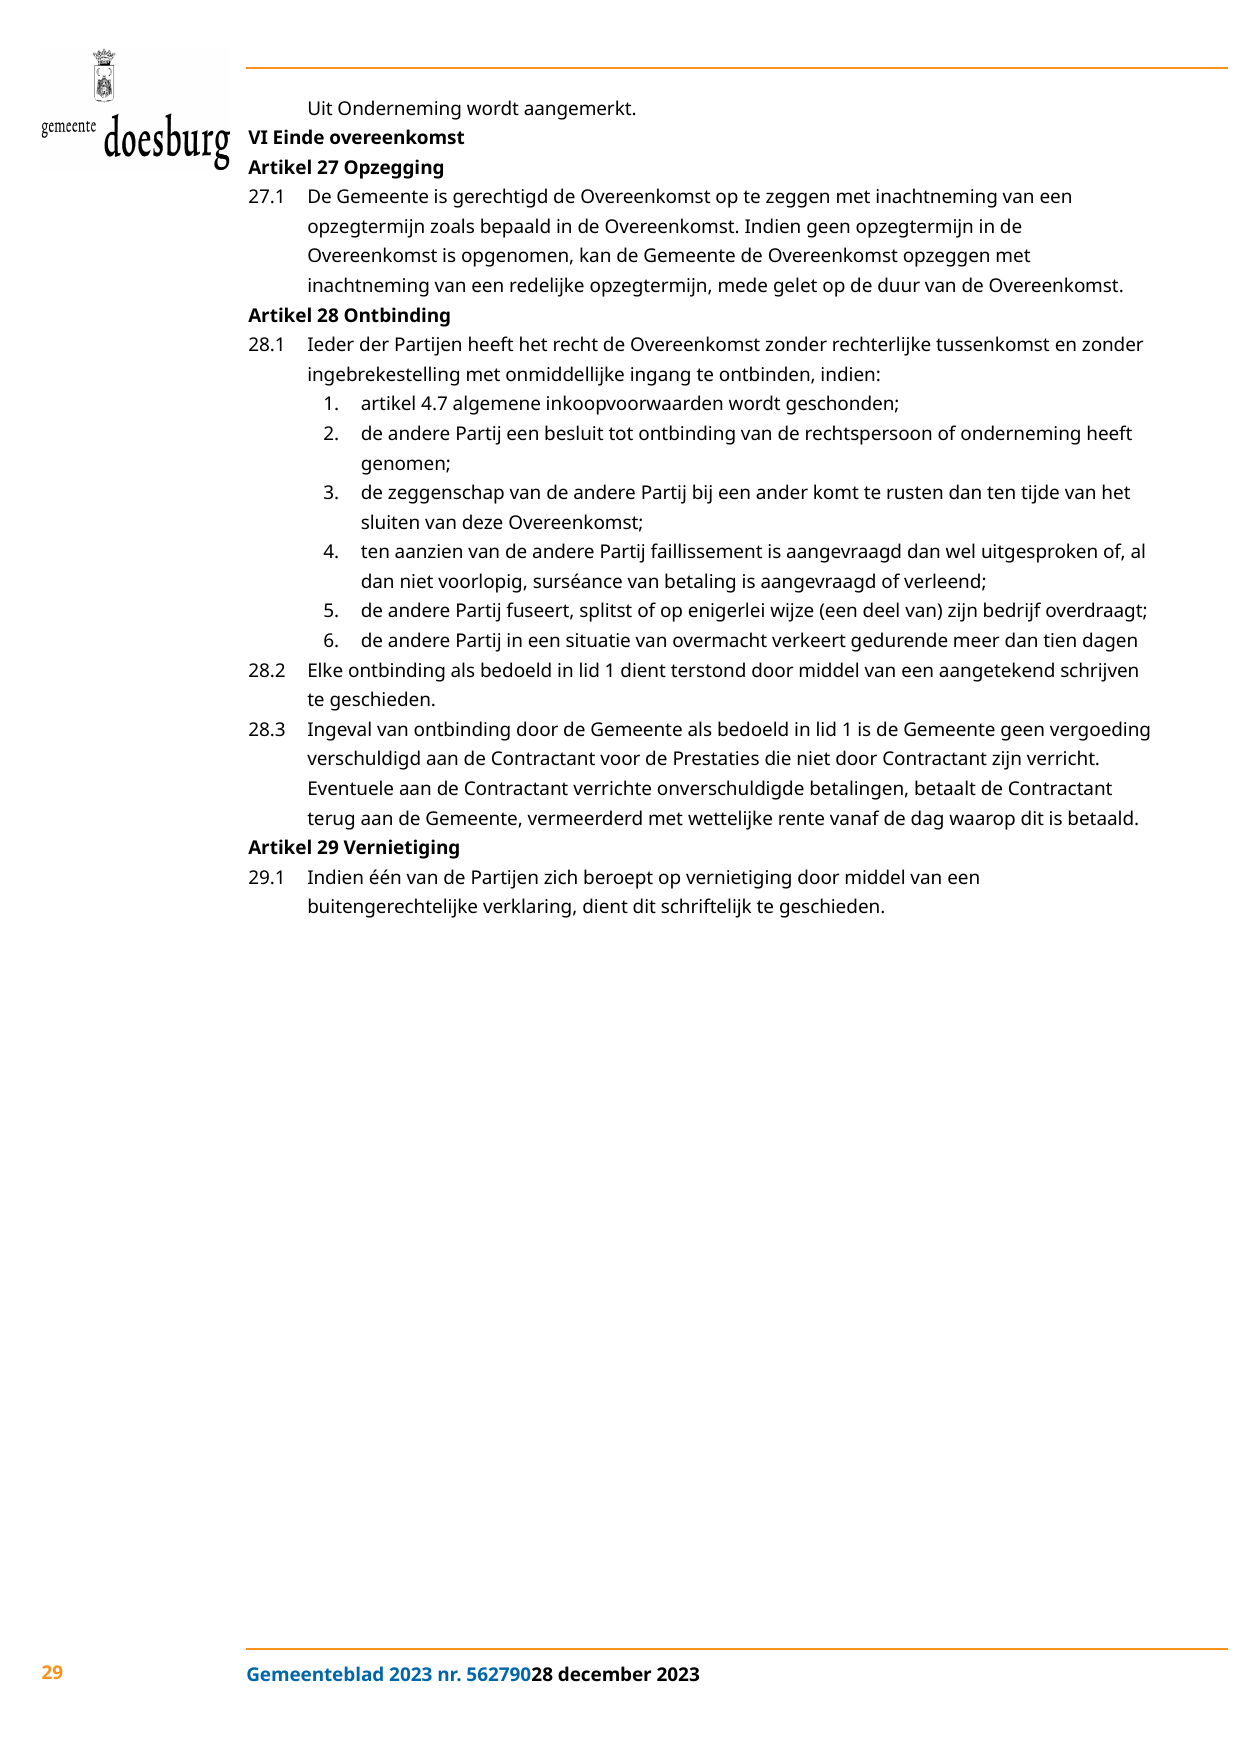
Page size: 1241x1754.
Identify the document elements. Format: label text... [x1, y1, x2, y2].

list Elke ontbinding als bedoeld in lid 1 dient terstond door middel van een aangetekend schrijven te geschieden. [248, 657, 1152, 712]
list De Gemeente is gerechtigd de Overeenkomst op te zeggen met inachtneming van een opzegtermijn zoals bepaald in de Overeenkomst. Indien geen opzegtermijn in de Overeenkomst is opgenomen, kan de Gemeente de Overeenkomst opzeggen met inachtneming van een redelijke opzegtermijn, mede gelet op de duur van de Overeenkomst. [248, 183, 1152, 298]
text Artikel 28 Ontbinding [248, 302, 1152, 328]
list de zeggenschap van de andere Partij bij een ander komt te rusten dan ten tijde van het sluiten van deze Overeenkomst; [323, 479, 1152, 535]
list de andere Partij in een situatie van overmacht verkeert gedurende meer dan tien dagen [323, 627, 1152, 653]
list Ingeval van ontbinding door de Gemeente als bedoeld in lid 1 is de Gemeente geen vergoeding verschuldigd aan de Contractant voor de Prestaties die niet door Contractant zijn verricht. Eventuele aan de Contractant verrichte onverschuldigde betalingen, betaalt de Contractant terug aan de Gemeente, vermeerderd met wettelijke rente vanaf de dag waarop dit is betaald. [248, 716, 1152, 831]
text Artikel 27 Opzegging [248, 154, 1152, 180]
list Uit Onderneming wordt aangemerkt. [248, 95, 1152, 121]
text Artikel 29 Vernietiging [248, 834, 1152, 860]
picture [41, 47, 231, 172]
text VI Einde overeenkomst [248, 124, 1152, 150]
list Indien één van de Partijen zich beroept op vernietiging door middel van een buitengerechtelijke verklaring, dient dit schriftelijk te geschieden. [248, 864, 1152, 919]
list de andere Partij een besluit tot ontbinding van de rechtspersoon of onderneming heeft genomen; [323, 420, 1152, 476]
list artikel 4.7 algemene inkoopvoorwaarden wordt geschonden; [323, 391, 1152, 416]
list ten aanzien van de andere Partij faillissement is aangevraagd dan wel uitgesproken of, al dan niet voorlopig, surséance van betaling is aangevraagd of verleend; [323, 538, 1152, 594]
list Ieder der Partijen heeft het recht de Overeenkomst zonder rechterlijke tussenkomst en zonder ingebrekestelling met onmiddellijke ingang te ontbinden, indien: [248, 331, 1152, 387]
list de andere Partij fuseert, splitst of op enigerlei wijze (een deel van) zijn bedrijf overdraagt; [323, 598, 1152, 623]
